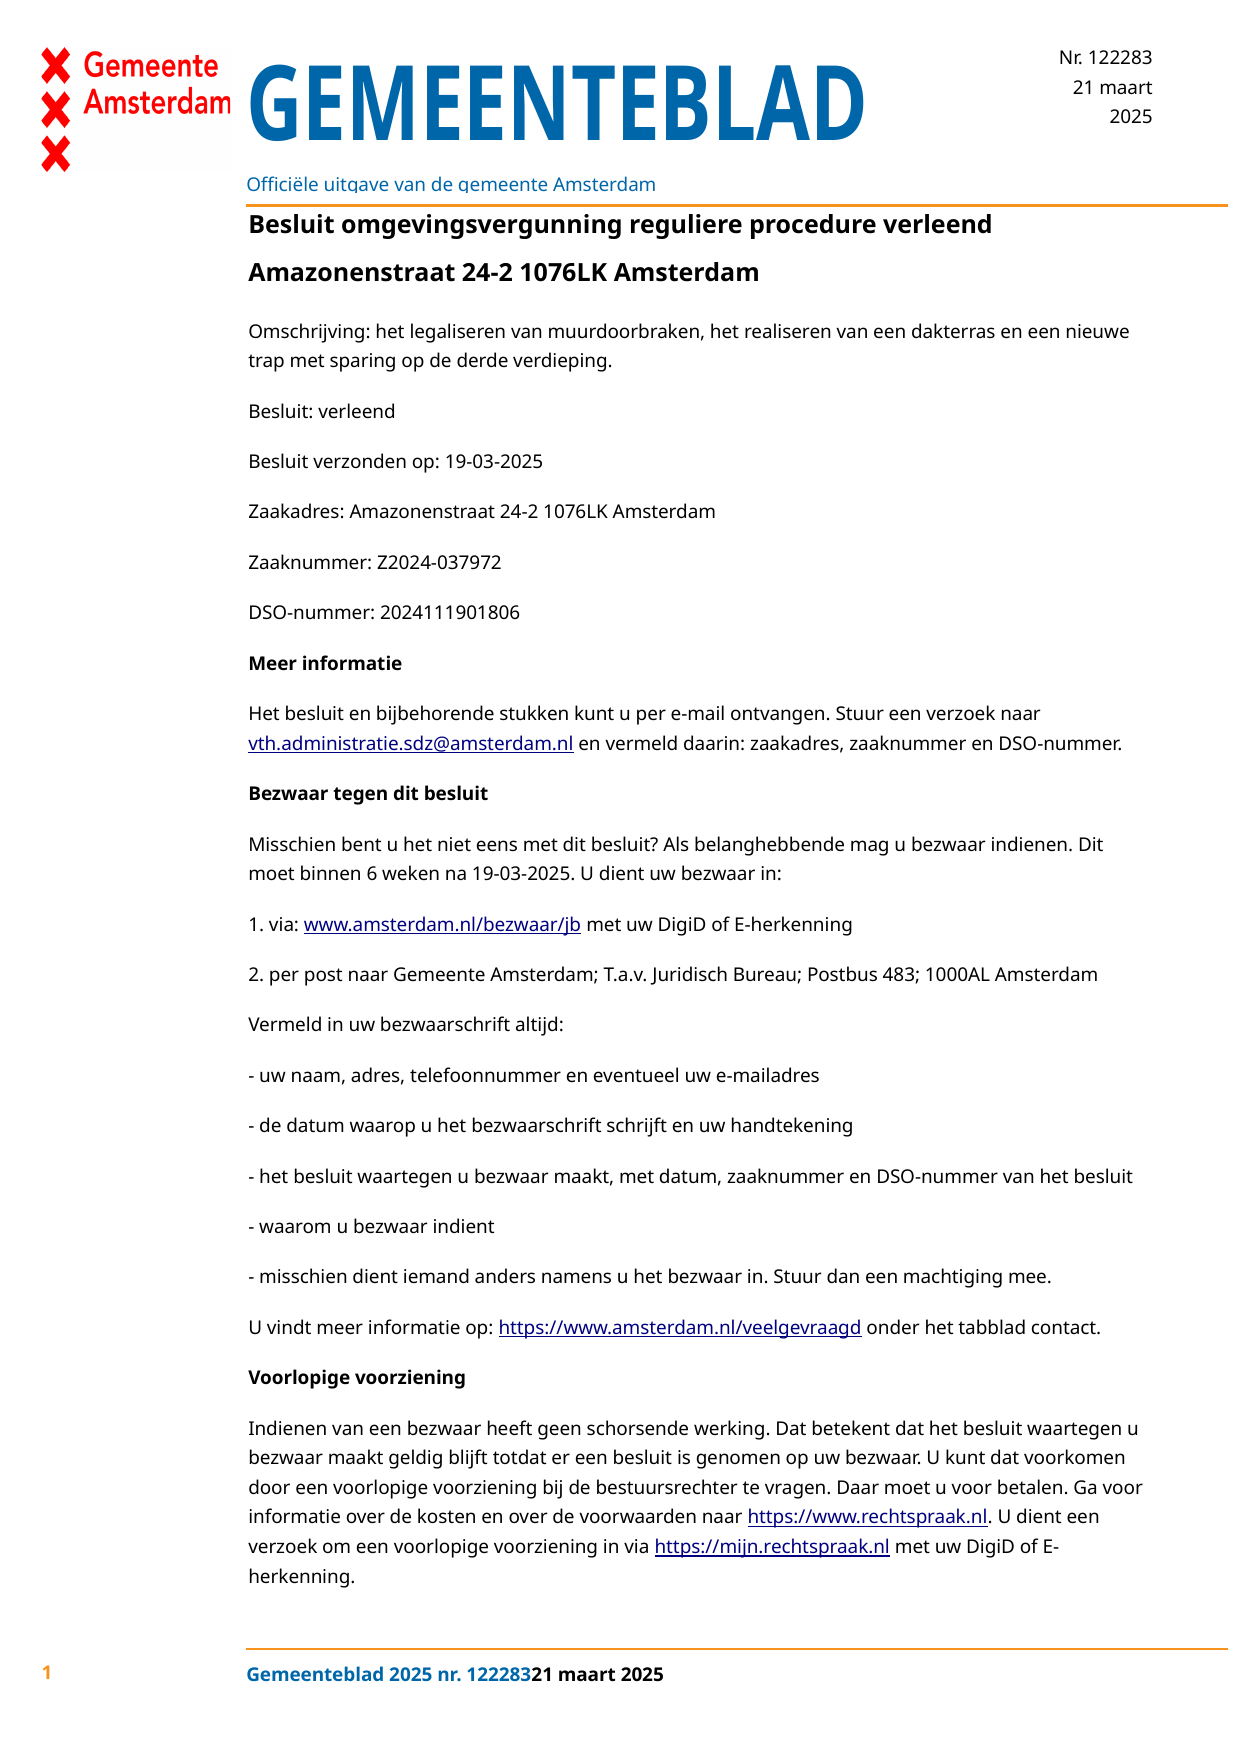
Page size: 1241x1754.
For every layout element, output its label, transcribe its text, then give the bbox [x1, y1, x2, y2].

text - waarom u bezwaar indient [248, 1213, 1152, 1239]
text 2. per post naar Gemeente Amsterdam; T.a.v. Juridisch Bureau; Postbus 483; 1000AL Amsterdam [248, 961, 1152, 987]
text Vermeld in uw bezwaarschrift altijd: [248, 1012, 1152, 1037]
picture [41, 47, 231, 172]
text Voorlopige voorziening [248, 1364, 1152, 1390]
text Besluit verzonden op: 19-03-2025 [248, 448, 1152, 474]
text Indienen van een bezwaar heeft geen schorsende werking. Dat betekent dat het besluit waartegen u bezwaar maakt geldig blijft totdat er een besluit is genomen op uw bezwaar. U kunt dat voorkomen door een voorlopige voorziening bij de bestuursrechter te vragen. Daar moet u voor betalen. Ga voor informatie over de kosten en over de voorwaarden naar https://www.rechtspraak.nl. U dient een verzoek om een voorlopige voorziening in via https://mijn.rechtspraak.nl met uw DigiD of E-herkenning. [248, 1415, 1152, 1589]
text DSO-nummer: 2024111901806 [248, 599, 1152, 625]
text Zaaknummer: Z2024-037972 [248, 549, 1152, 575]
text - de datum waarop u het bezwaarschrift schrijft en uw handtekening [248, 1112, 1152, 1138]
text Meer informatie [248, 650, 1152, 676]
text Bezwaar tegen dit besluit [248, 780, 1152, 806]
text U vindt meer informatie op: https://www.amsterdam.nl/veelgevraagd onder het tabblad contact. [248, 1314, 1152, 1340]
text - het besluit waartegen u bezwaar maakt, met datum, zaaknummer en DSO-nummer van het besluit [248, 1163, 1152, 1189]
text Besluit omgevingsvergunning reguliere procedure verleend Amazonenstraat 24-2 1076LK Amsterdam [248, 207, 1152, 288]
text Het besluit en bijbehorende stukken kunt u per e-mail ontvangen. Stuur een verzoek naar vth.administratie.sdz@amsterdam.nl en vermeld daarin: zaakadres, zaaknummer en DSO-nummer. [248, 700, 1152, 756]
text - misschien dient iemand anders namens u het bezwaar in. Stuur dan een machtiging mee. [248, 1264, 1152, 1289]
text - uw naam, adres, telefoonnummer en eventueel uw e-mailadres [248, 1062, 1152, 1088]
text 1. via: www.amsterdam.nl/bezwaar/jb met uw DigiD of E-herkenning [248, 911, 1152, 937]
text Misschien bent u het niet eens met dit besluit? Als belanghebbende mag u bezwaar indienen. Dit moet binnen 6 weken na 19-03-2025. U dient uw bezwaar in: [248, 831, 1152, 886]
text Omschrijving: het legaliseren van muurdoorbraken, het realiseren van een dakterras en een nieuwe trap met sparing op de derde verdieping. [248, 318, 1152, 373]
text Zaakadres: Amazonenstraat 24-2 1076LK Amsterdam [248, 499, 1152, 524]
text Besluit: verleend [248, 398, 1152, 424]
